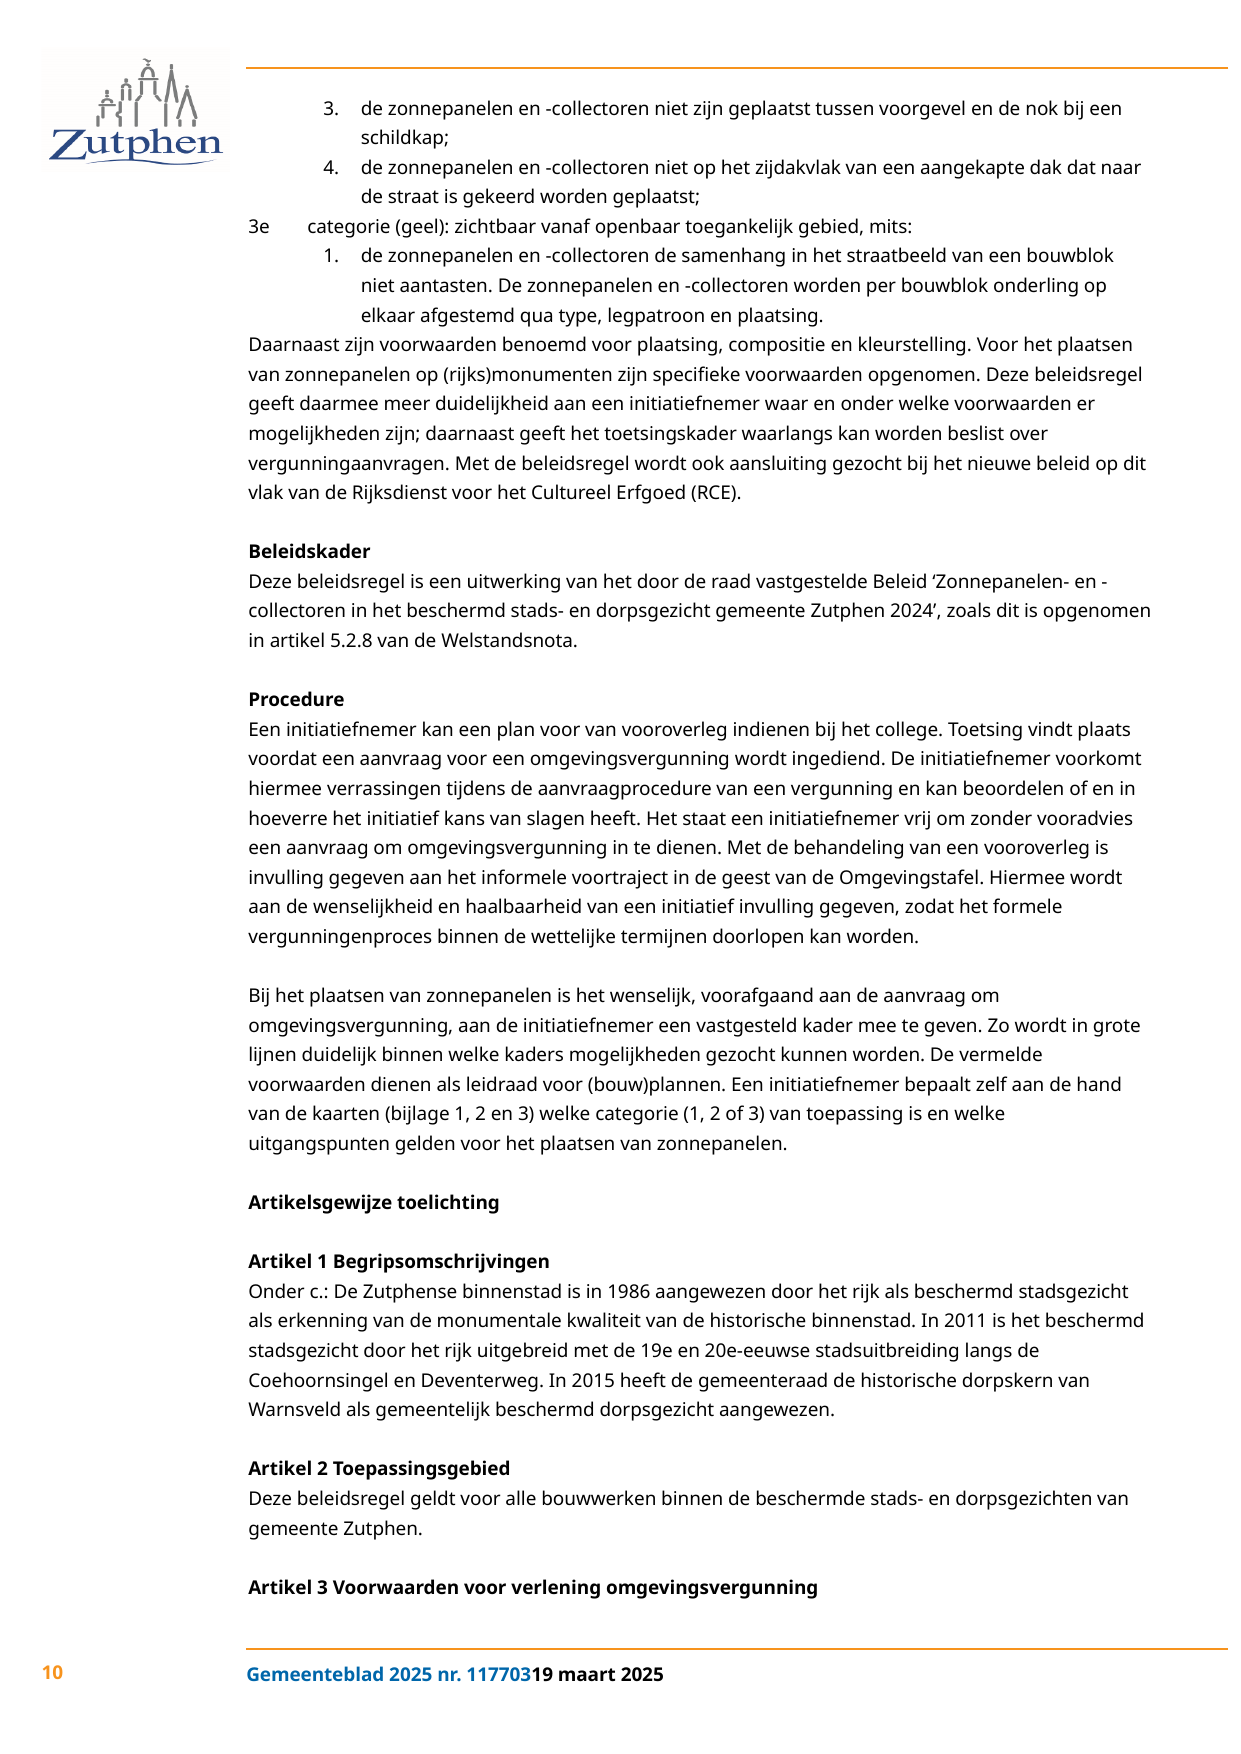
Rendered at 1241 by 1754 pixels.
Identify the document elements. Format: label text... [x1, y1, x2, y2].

text Bij het plaatsen van zonnepanelen is het wenselijk, voorafgaand aan de aanvraag om omgevingsvergunning, aan de initiatiefnemer een vastgesteld kader mee te geven. Zo wordt in grote lijnen duidelijk binnen welke kaders mogelijkheden gezocht kunnen worden. De vermelde voorwaarden dienen als leidraad voor (bouw)plannen. Een initiatiefnemer bepaalt zelf aan de hand van de kaarten (bijlage 1, 2 en 3) welke categorie (1, 2 of 3) van toepassing is en welke uitgangspunten gelden voor het plaatsen van zonnepanelen. [248, 982, 1152, 1156]
text Daarnaast zijn voorwaarden benoemd voor plaatsing, compositie en kleurstelling. Voor het plaatsen van zonnepanelen op (rijks)monumenten zijn specifieke voorwaarden opgenomen. Deze beleidsregel geeft daarmee meer duidelijkheid aan een initiatiefnemer waar en onder welke voorwaarden er mogelijkheden zijn; daarnaast geeft het toetsingskader waarlangs kan worden beslist over vergunningaanvragen. Met de beleidsregel wordt ook aansluiting gezocht bij het nieuwe beleid op dit vlak van de Rijksdienst voor het Cultureel Erfgoed (RCE). [248, 331, 1152, 505]
text Artikel 1 Begripsomschrijvingen [248, 1248, 1152, 1274]
text Artikelsgewijze toelichting [248, 1189, 1152, 1215]
text Beleidskader [248, 538, 1152, 564]
list de zonnepanelen en -collectoren de samenhang in het straatbeeld van een bouwblok niet aantasten. De zonnepanelen en -collectoren worden per bouwblok onderling op elkaar afgestemd qua type, legpatroon en plaatsing. [323, 243, 1152, 328]
text Onder c.: De Zutphense binnenstad is in 1986 aangewezen door het rijk als beschermd stadsgezicht als erkenning van de monumentale kwaliteit van de historische binnenstad. In 2011 is het beschermd stadsgezicht door het rijk uitgebreid met de 19e en 20e-eeuwse stadsuitbreiding langs de Coehoornsingel en Deventerweg. In 2015 heeft de gemeenteraad de historische dorpskern van Warnsveld als gemeentelijk beschermd dorpsgezicht aangewezen. [248, 1278, 1152, 1422]
text Deze beleidsregel is een uitwerking van het door de raad vastgestelde Beleid ‘Zonnepanelen- en -collectoren in het beschermd stads- en dorpsgezicht gemeente Zutphen 2024’, zoals dit is opgenomen in artikel 5.2.8 van de Welstandsnota. [248, 568, 1152, 653]
text Artikel 3 Voorwaarden voor verlening omgevingsvergunning [248, 1574, 1152, 1600]
text Artikel 2 Toepassingsgebied [248, 1456, 1152, 1481]
list de zonnepanelen en -collectoren niet op het zijdakvlak van een aangekapte dak dat naar de straat is gekeerd worden geplaatst; [323, 154, 1152, 209]
picture [41, 47, 231, 172]
list categorie (geel): zichtbaar vanaf openbaar toegankelijk gebied, mits: [248, 213, 1152, 239]
list de zonnepanelen en -collectoren niet zijn geplaatst tussen voorgevel en de nok bij een schildkap; [323, 95, 1152, 150]
text Procedure [248, 686, 1152, 712]
text Deze beleidsregel geldt voor alle bouwwerken binnen de beschermde stads- en dorpsgezichten van gemeente Zutphen. [248, 1485, 1152, 1541]
text Een initiatiefnemer kan een plan voor van vooroverleg indienen bij het college. Toetsing vindt plaats voordat een aanvraag voor een omgevingsvergunning wordt ingediend. De initiatiefnemer voorkomt hiermee verrassingen tijdens de aanvraagprocedure van een vergunning en kan beoordelen of en in hoeverre het initiatief kans van slagen heeft. Het staat een initiatiefnemer vrij om zonder vooradvies een aanvraag om omgevingsvergunning in te dienen. Met de behandeling van een vooroverleg is invulling gegeven aan het informele voortraject in de geest van de Omgevingstafel. Hiermee wordt aan de wenselijkheid en haalbaarheid van een initiatief invulling gegeven, zodat het formele vergunningenproces binnen de wettelijke termijnen doorlopen kan worden. [248, 716, 1152, 949]
